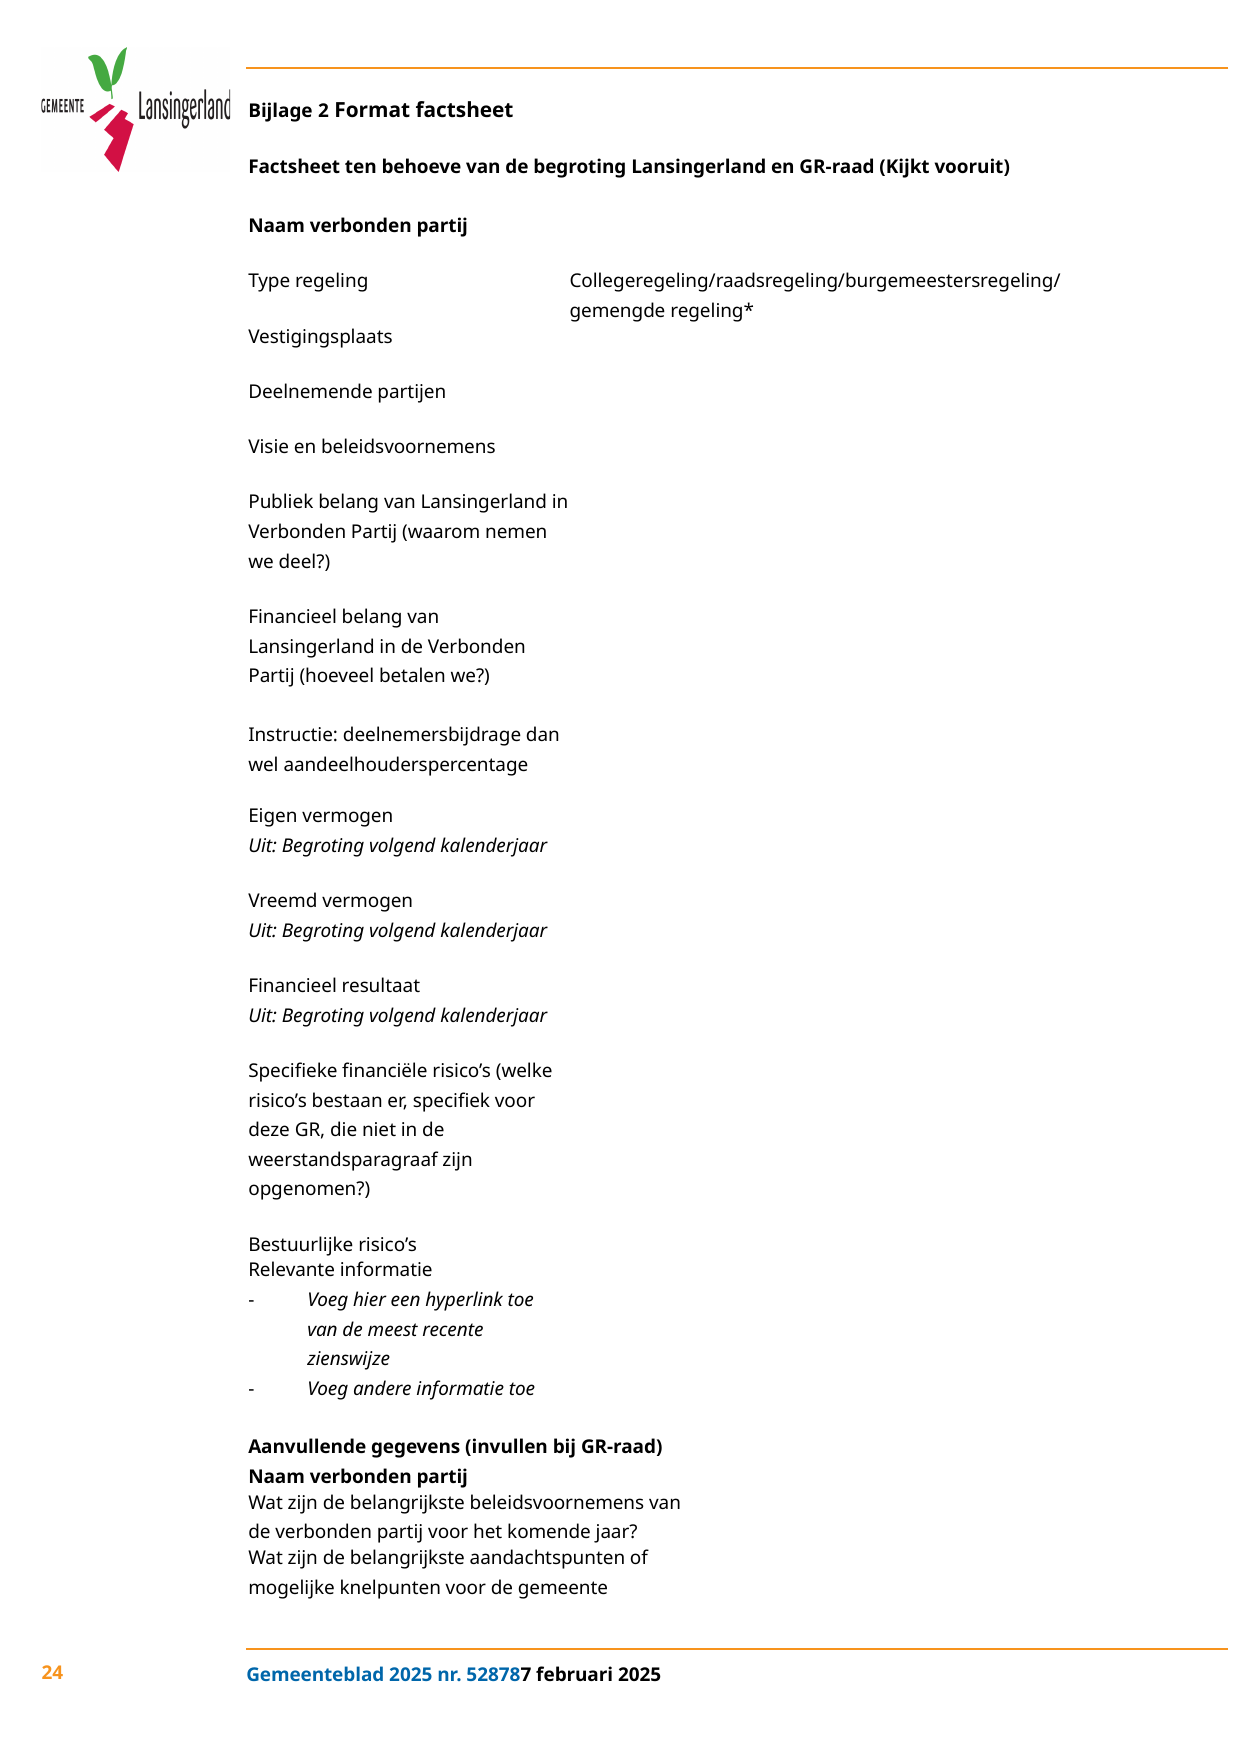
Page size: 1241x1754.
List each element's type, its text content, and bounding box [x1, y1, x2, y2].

text Factsheet ten behoeve van de begroting Lansingerland en GR-raad (Kijkt vooruit) [248, 153, 1152, 179]
table_cell [569, 603, 1152, 777]
table_cell [569, 1231, 1152, 1257]
table_cell Wat zijn de belangrijkste beleidsvoornemens van de verbonden partij voor het komende jaar? [248, 1489, 700, 1544]
text Bijlage 2 Format factsheet [248, 95, 1152, 123]
table_cell Financieel resultaat Uit: Begroting volgend kalenderjaar [248, 973, 569, 1057]
table_cell [569, 489, 1152, 603]
table_cell [569, 1257, 1152, 1401]
table_cell Collegeregeling/raadsregeling/burgemeestersregeling/ gemengde regeling* [569, 268, 1152, 323]
table_cell Financieel belang van Lansingerland in de Verbonden Partij (hoeveel betalen we?) Instructie: deelnemersbijdrage dan wel aandeelhouderspercentage [248, 603, 569, 777]
table_cell [248, 777, 569, 803]
text Aanvullende gegevens (invullen bij GR-raad) [248, 1433, 1152, 1459]
table_header Naam verbonden partij [248, 1463, 700, 1489]
table_cell Type regeling [248, 268, 569, 323]
table_cell Vestigingsplaats [248, 323, 569, 378]
table_cell [700, 1544, 1152, 1599]
table_cell [569, 777, 1152, 803]
picture [41, 47, 231, 172]
table_cell [700, 1489, 1152, 1544]
table_header [700, 1463, 1152, 1489]
table_cell [569, 323, 1152, 378]
table_cell Publiek belang van Lansingerland in Verbonden Partij (waarom nemen we deel?) [248, 489, 569, 603]
table_cell [569, 434, 1152, 489]
table_cell Specifieke financiële risico’s (welke risico’s bestaan er, specifiek voor deze GR, die niet in de weerstandsparagraaf zijn opgenomen?) [248, 1057, 569, 1231]
table_cell Relevante informatie Voeg hier een hyperlink toe van de meest recente zienswijze Voeg andere informatie toe [248, 1257, 569, 1401]
table_cell [569, 378, 1152, 433]
table_cell [569, 888, 1152, 972]
table_cell Wat zijn de belangrijkste aandachtspunten of mogelijke knelpunten voor de gemeente [248, 1544, 700, 1599]
table_cell Vreemd vermogen Uit: Begroting volgend kalenderjaar [248, 888, 569, 972]
table_cell Eigen vermogen Uit: Begroting volgend kalenderjaar [248, 803, 569, 887]
table_cell Deelnemende partijen [248, 378, 569, 433]
table_header [569, 212, 1152, 267]
table_cell [569, 1057, 1152, 1231]
table_header Naam verbonden partij [248, 212, 569, 267]
table_cell [569, 803, 1152, 887]
table_cell Bestuurlijke risico’s [248, 1231, 569, 1257]
table_cell [569, 973, 1152, 1057]
table_cell Visie en beleidsvoornemens [248, 434, 569, 489]
